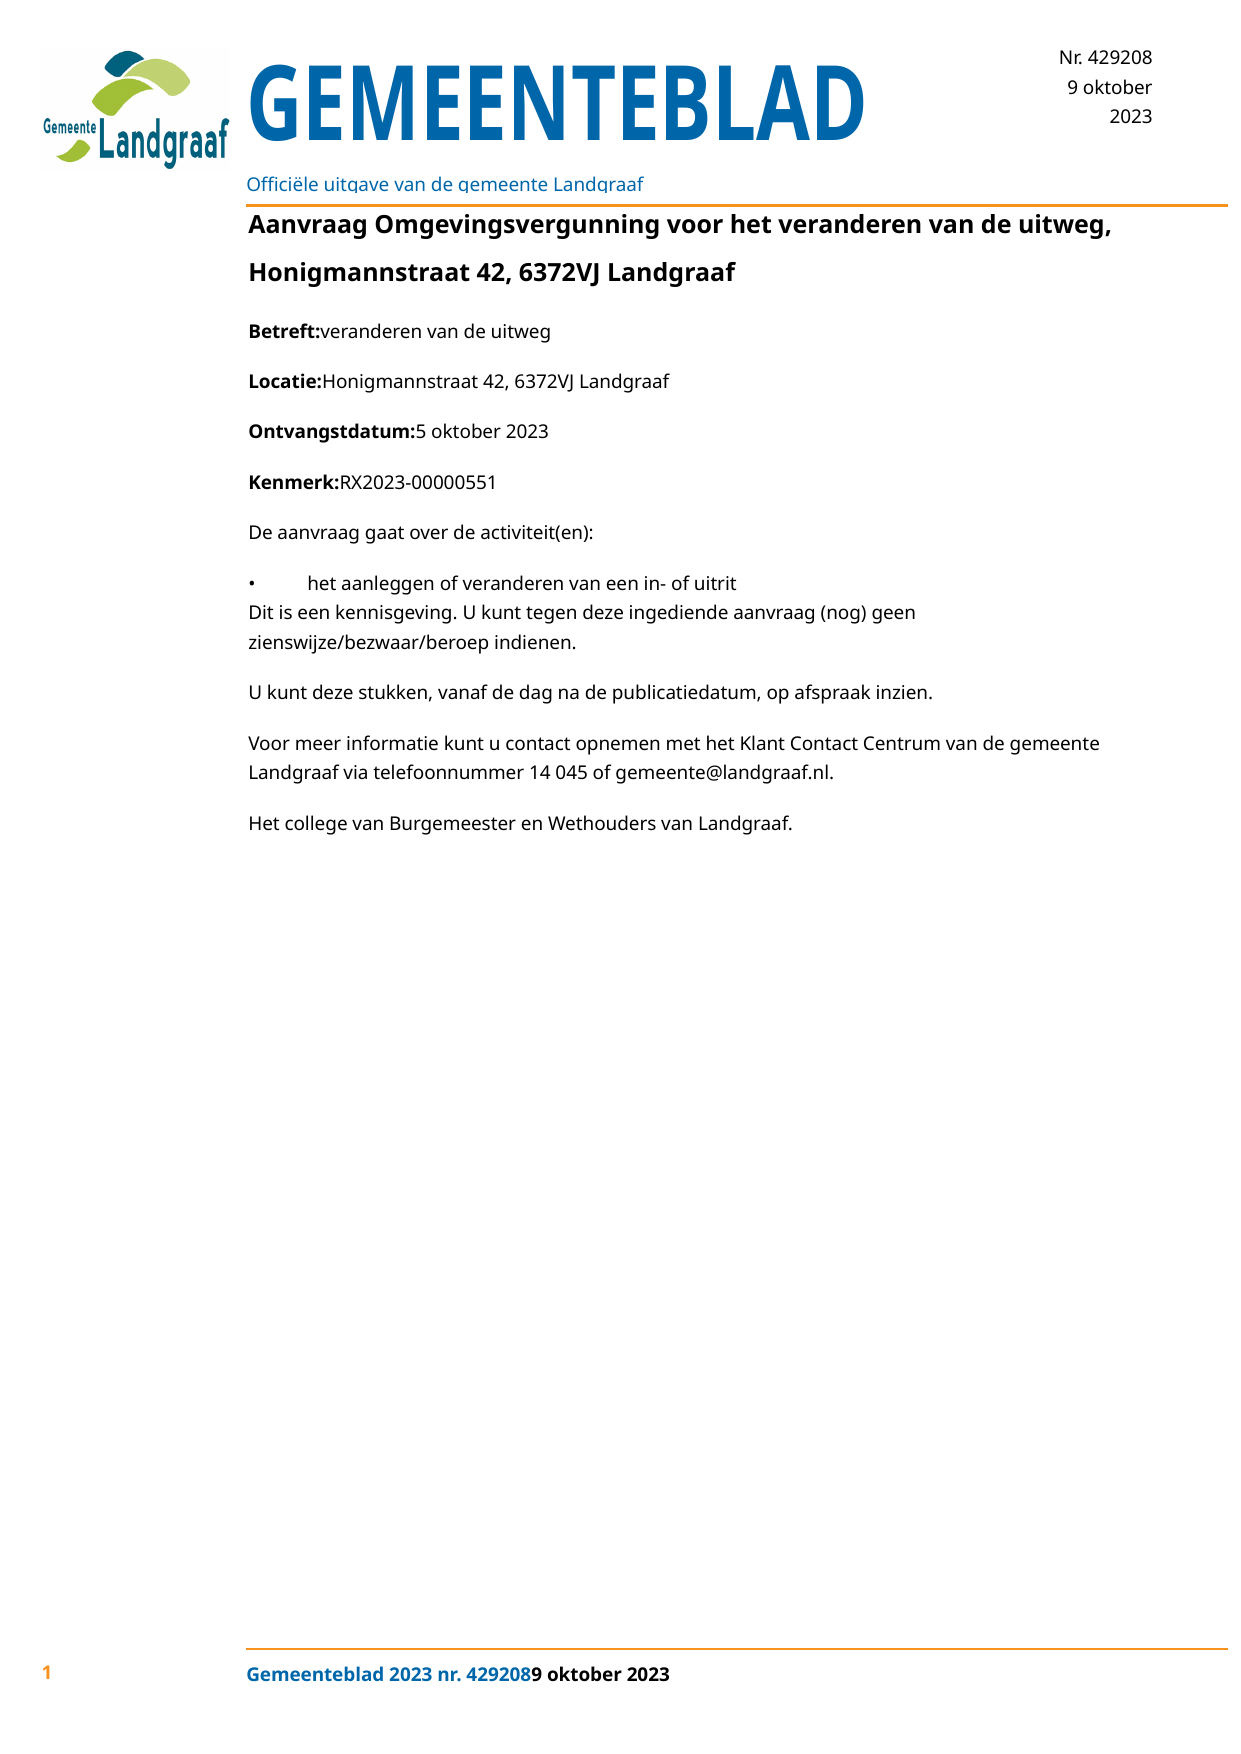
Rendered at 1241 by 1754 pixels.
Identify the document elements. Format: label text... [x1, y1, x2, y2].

text Het college van Burgemeester en Wethouders van Landgraaf. [248, 810, 1152, 836]
text De aanvraag gaat over de activiteit(en): [248, 519, 1152, 545]
text Dit is een kennisgeving. U kunt tegen deze ingediende aanvraag (nog) geen zienswijze/bezwaar/beroep indienen. [248, 599, 1152, 655]
text Ontvangstdatum:5 oktober 2023 [248, 419, 1152, 444]
text Aanvraag Omgevingsvergunning voor het veranderen van de uitweg, Honigmannstraat 42, 6372VJ Landgraaf [248, 207, 1152, 288]
picture [41, 47, 231, 172]
text Locatie:Honigmannstraat 42, 6372VJ Landgraaf [248, 368, 1152, 394]
text Kenmerk:RX2023-00000551 [248, 469, 1152, 495]
text U kunt deze stukken, vanaf de dag na de publicatiedatum, op afspraak inzien. [248, 679, 1152, 705]
list het aanleggen of veranderen van een in- of uitrit [248, 570, 1152, 596]
text Betreft:veranderen van de uitweg [248, 318, 1152, 344]
text Voor meer informatie kunt u contact opnemen met het Klant Contact Centrum van de gemeente Landgraaf via telefoonnummer 14 045 of gemeente@landgraaf.nl. [248, 730, 1152, 785]
